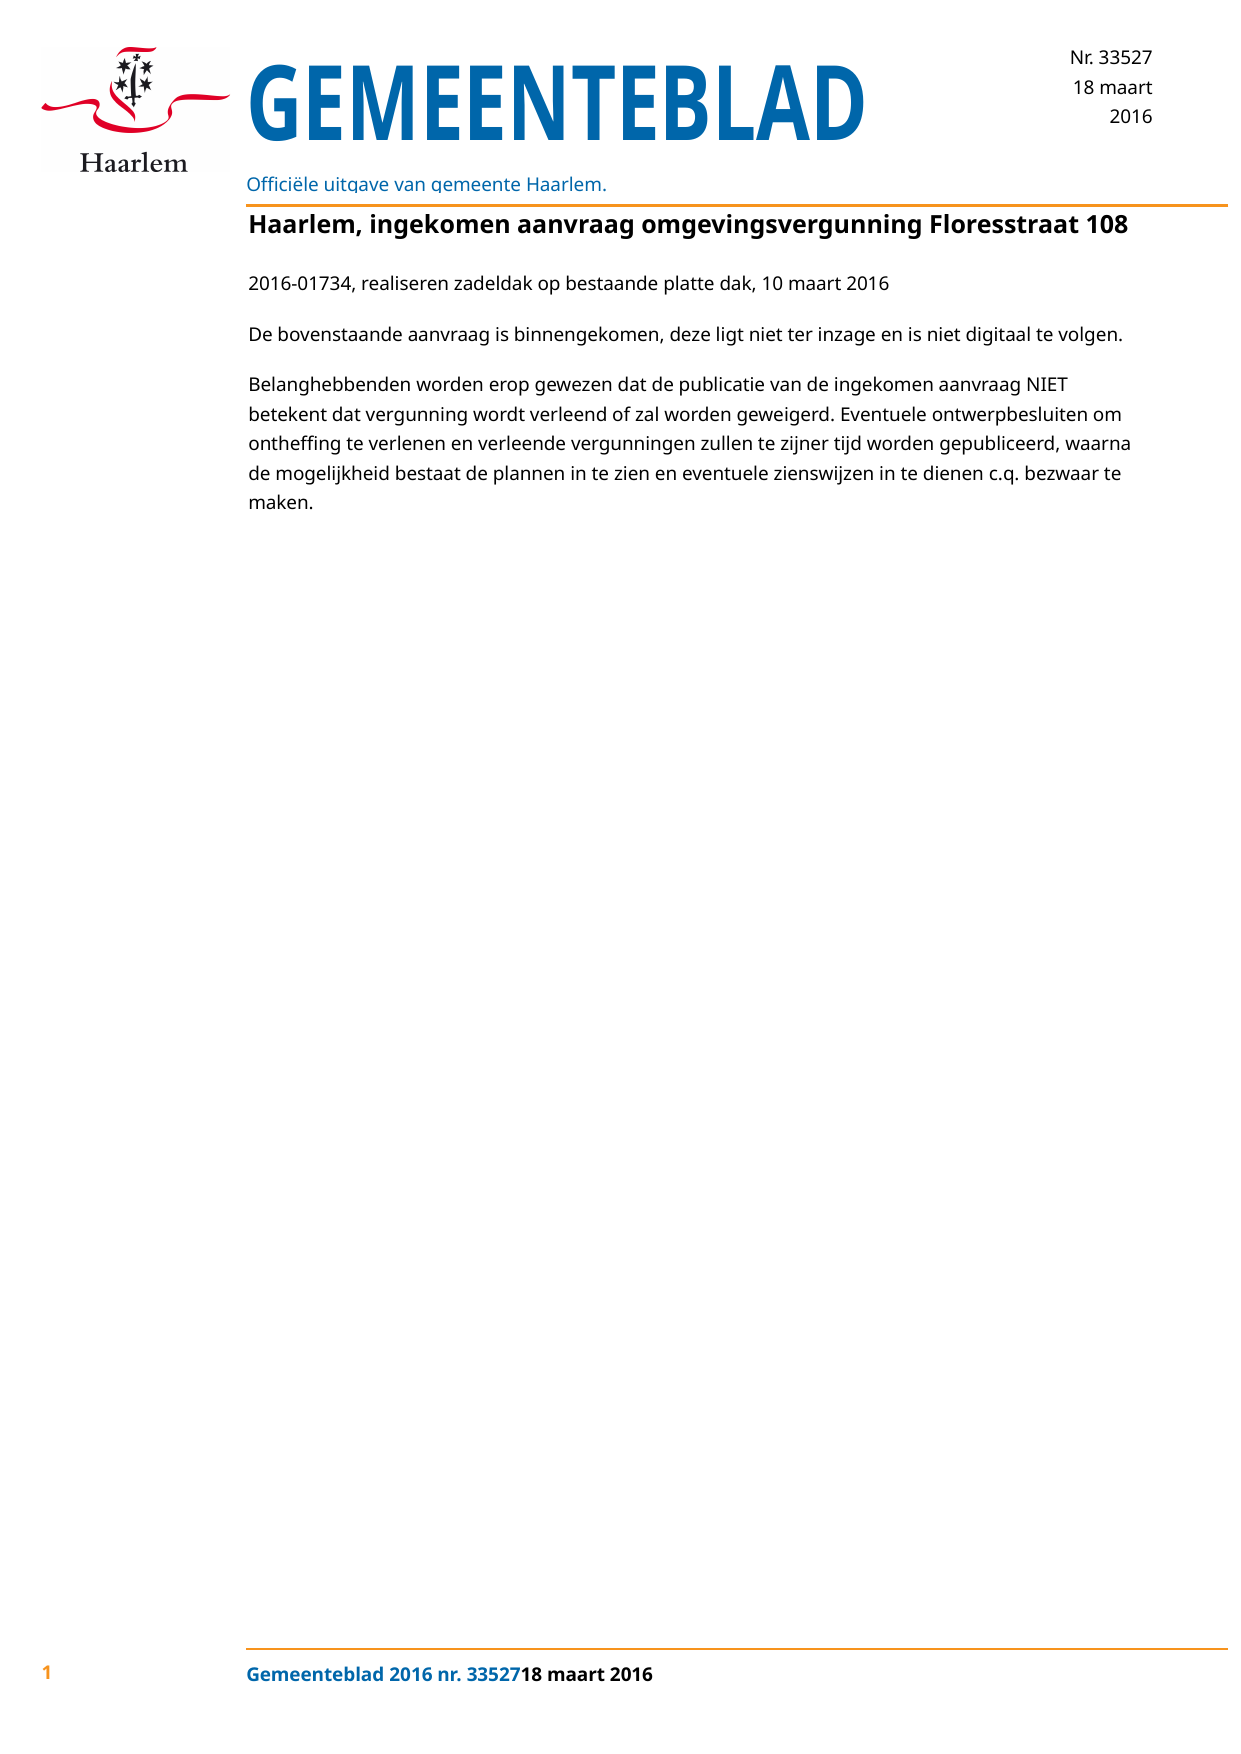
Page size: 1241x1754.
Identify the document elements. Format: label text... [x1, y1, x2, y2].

text Haarlem, ingekomen aanvraag omgevingsvergunning Floresstraat 108 [248, 207, 1152, 241]
text 2016-01734, realiseren zadeldak op bestaande platte dak, 10 maart 2016 [248, 270, 1152, 296]
text De bovenstaande aanvraag is binnengekomen, deze ligt niet ter inzage en is niet digitaal te volgen. [248, 321, 1152, 346]
picture [41, 47, 231, 172]
text Belanghebbenden worden erop gewezen dat de publicatie van de ingekomen aanvraag NIET betekent dat vergunning wordt verleend of zal worden geweigerd. Eventuele ontwerpbesluiten om ontheffing te verlenen en verleende vergunningen zullen te zijner tijd worden gepubliceerd, waarna de mogelijkheid bestaat de plannen in te zien en eventuele zienswijzen in te dienen c.q. bezwaar te maken. [248, 371, 1152, 515]
